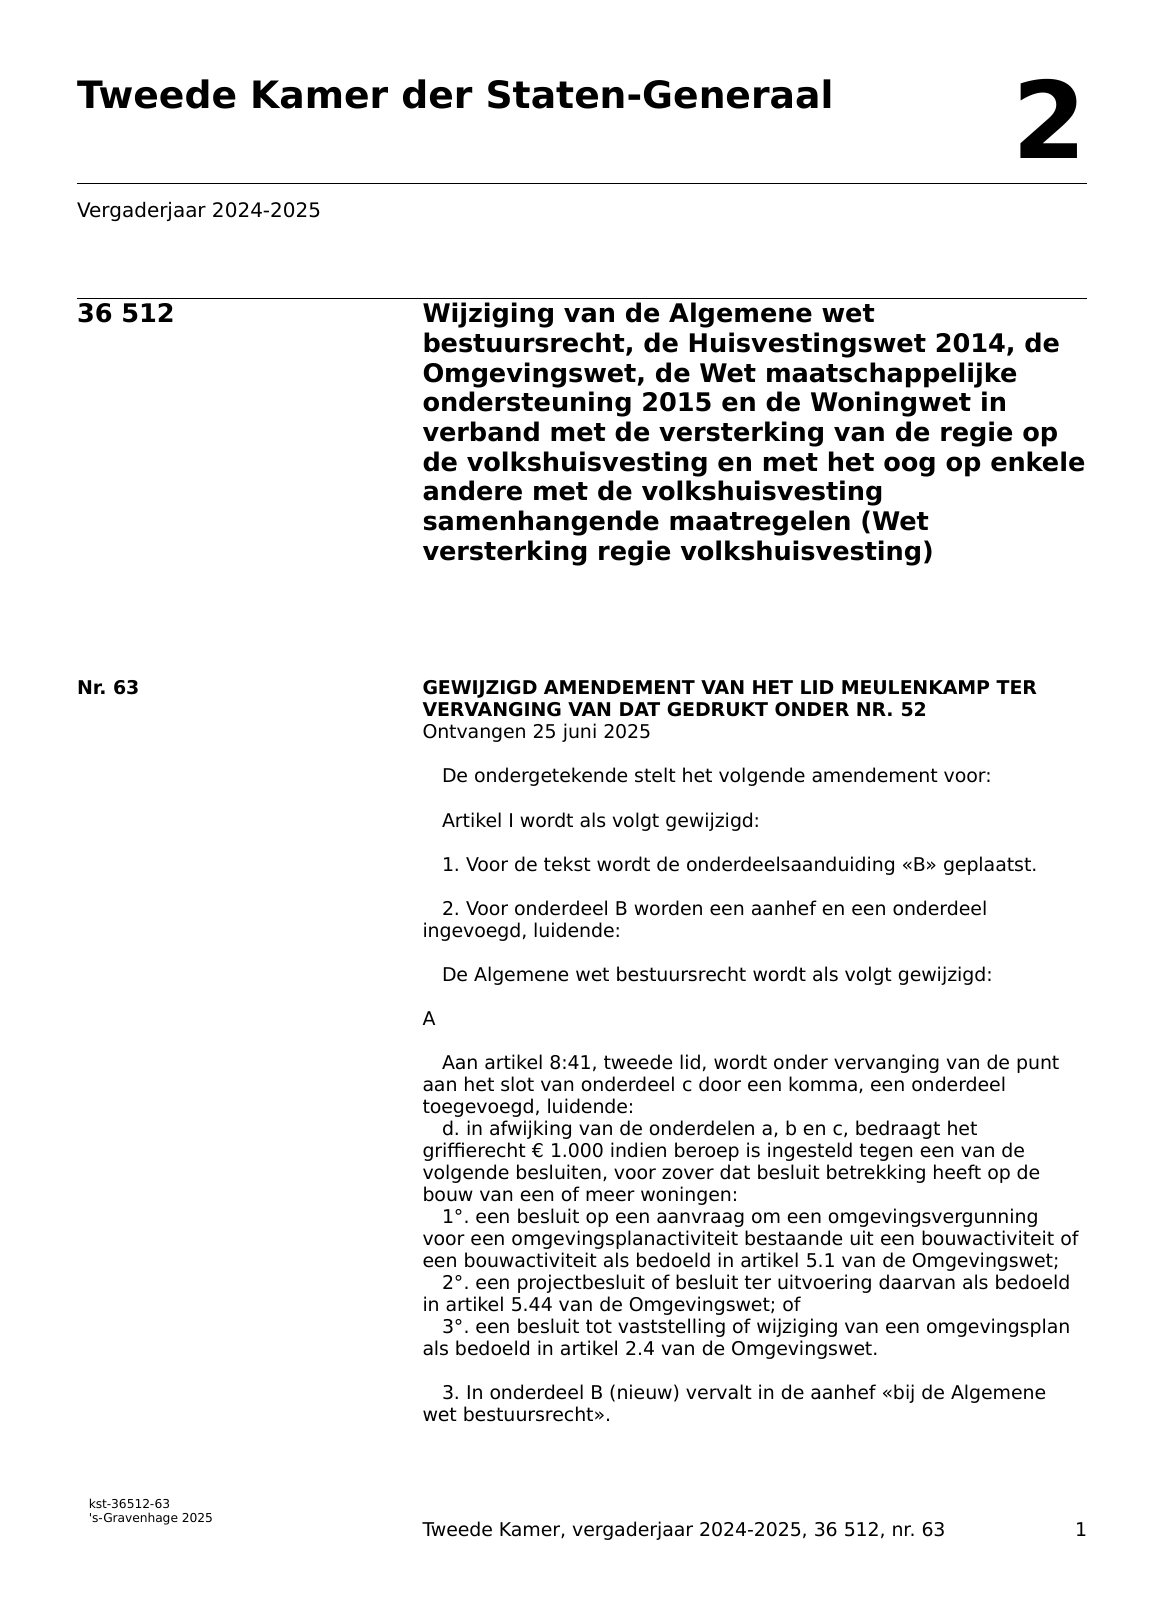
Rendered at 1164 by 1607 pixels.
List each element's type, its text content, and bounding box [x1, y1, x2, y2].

text d. in afwijking van de onderdelen a, b en c, bedraagt het griffierecht € 1.000 indien beroep is ingesteld tegen een van de volgende besluiten, voor zover dat besluit betrekking heeft op de bouw van een of meer woningen: [422, 1118, 1087, 1206]
text De ondergetekende stelt het volgende amendement voor: [422, 765, 1087, 787]
text 1°. een besluit op een aanvraag om een omgevingsvergunning voor een omgevingsplanactiviteit bestaande uit een bouwactiviteit of een bouwactiviteit als bedoeld in artikel 5.1 van de Omgevingswet; [422, 1206, 1087, 1272]
subtitle Nr. 63 GEWIJZIGD AMENDEMENT VAN HET LID MEULENKAMP TER VERVANGING VAN DAT GEDRUKT ONDER NR. 52 [77, 677, 1087, 721]
text 1. Voor de tekst wordt de onderdeelsaanduiding «B» geplaatst. [422, 854, 1087, 876]
text Artikel I wordt als volgt gewijzigd: [422, 809, 1087, 831]
text 3. In onderdeel B (nieuw) vervalt in de aanhef «bij de Algemene wet bestuursrecht». [422, 1382, 1087, 1426]
text 3°. een besluit tot vaststelling of wijziging van een omgevingsplan als bedoeld in artikel 2.4 van de Omgevingswet. [422, 1316, 1087, 1360]
table_cell Vergaderjaar 2024-2025 [77, 184, 1087, 298]
text De Algemene wet bestuursrecht wordt als volgt gewijzigd: [422, 964, 1087, 986]
table_header Tweede Kamer der Staten-Generaal [77, 59, 886, 183]
text 2°. een projectbesluit of besluit ter uitvoering daarvan als bedoeld in artikel 5.44 van de Omgevingswet; of [422, 1272, 1087, 1316]
text Aan artikel 8:41, tweede lid, wordt onder vervanging van de punt aan het slot van onderdeel c door een komma, een onderdeel toegevoegd, luidende: [422, 1052, 1087, 1118]
subtitle 36 512 Wijziging van de Algemene wet bestuursrecht, de Huisvestingswet 2014, de Omgevingswet, de Wet maatschappelijke ondersteuning 2015 en de Woningwet in verband met de versterking van de regie op de volkshuisvesting en met het oog op enkele andere met de volkshuisvesting samenhangende maatregelen (Wet versterking regie volkshuisvesting) [77, 299, 1087, 566]
text A [422, 1008, 1087, 1030]
text Ontvangen 25 juni 2025 [422, 721, 1087, 743]
text 2. Voor onderdeel B worden een aanhef en een onderdeel ingevoegd, luidende: [422, 898, 1087, 942]
table_header 2 [886, 59, 1087, 183]
text 's-Gravenhage 2025 [88, 1511, 323, 1525]
text kst-36512-63 [88, 1497, 323, 1511]
